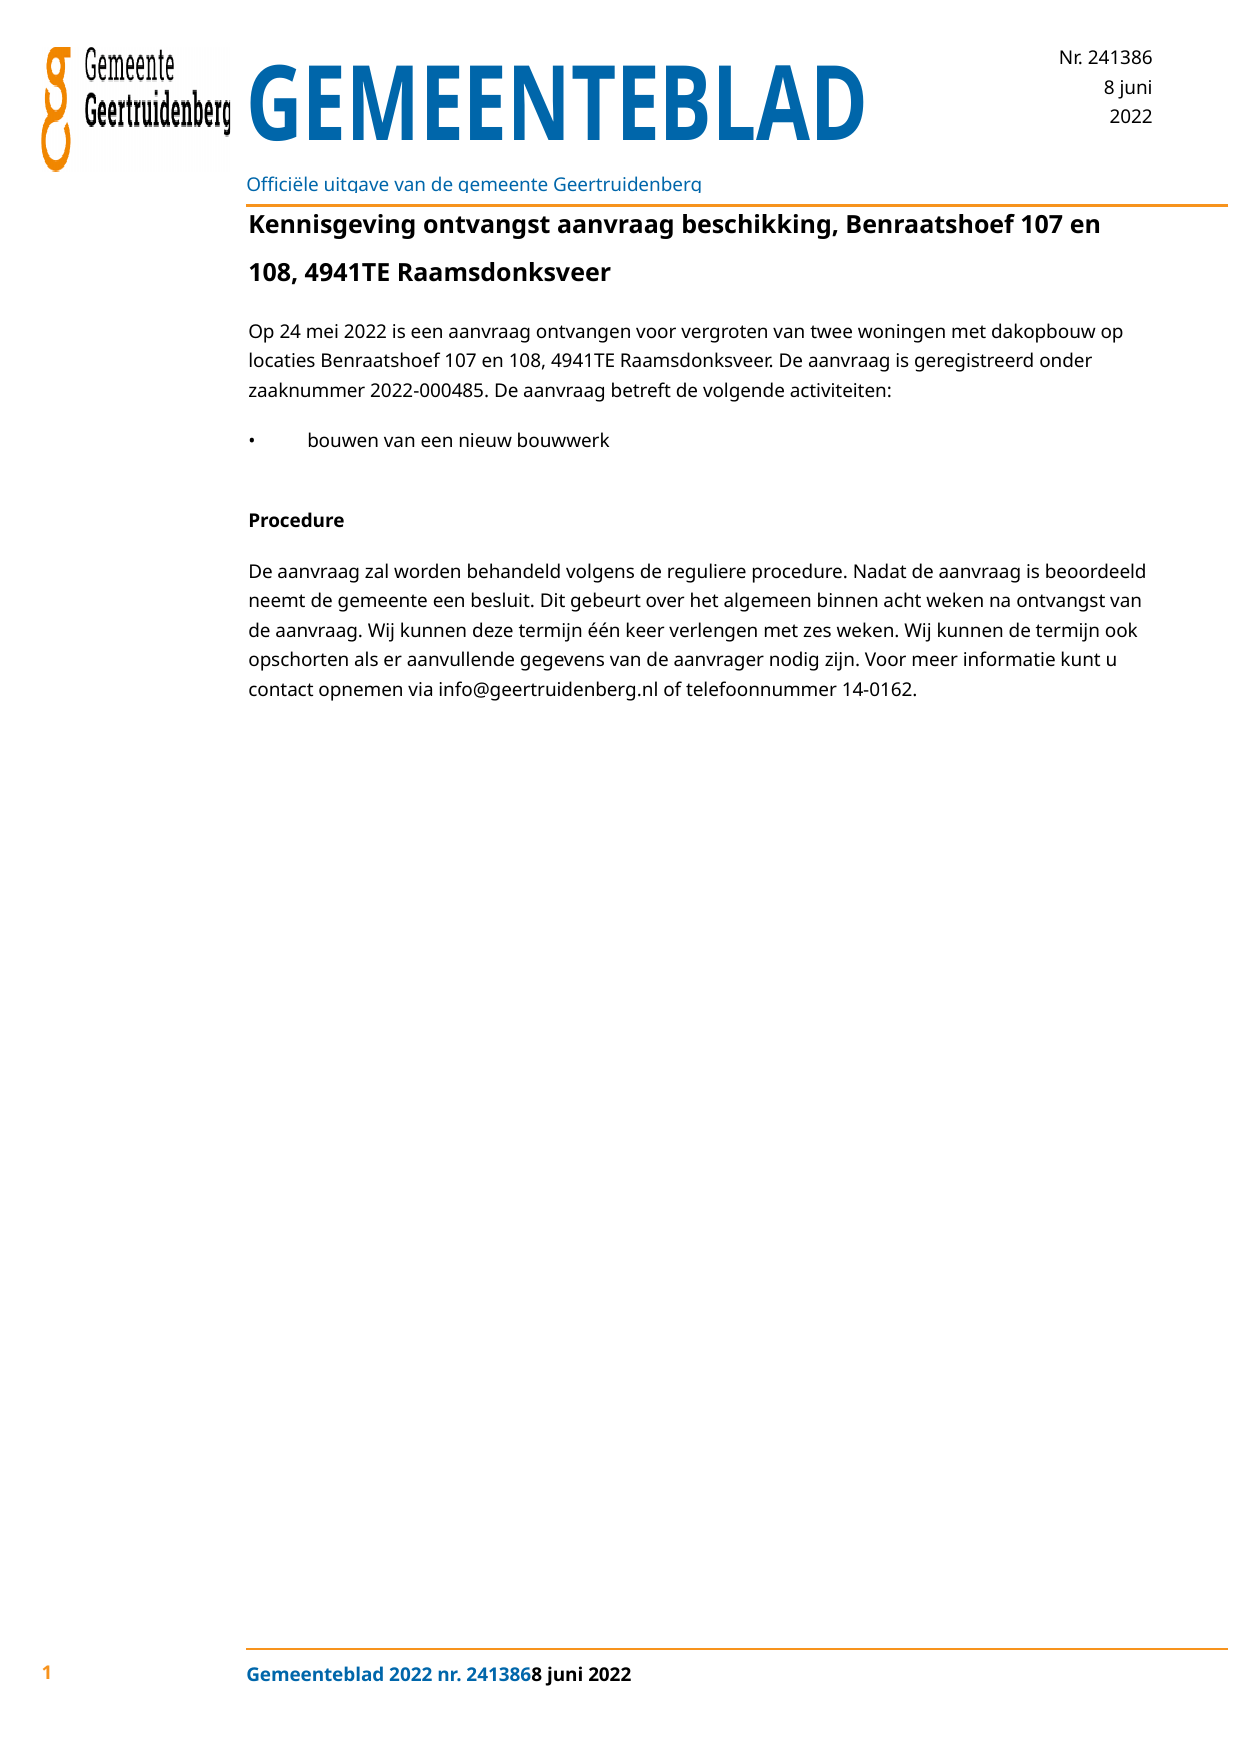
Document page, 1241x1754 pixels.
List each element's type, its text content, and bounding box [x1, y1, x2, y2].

text Procedure [248, 507, 1152, 533]
text De aanvraag zal worden behandeld volgens de reguliere procedure. Nadat de aanvraag is beoordeeld neemt de gemeente een besluit. Dit gebeurt over het algemeen binnen acht weken na ontvangst van de aanvraag. Wij kunnen deze termijn één keer verlengen met zes weken. Wij kunnen de termijn ook opschorten als er aanvullende gegevens van de aanvrager nodig zijn. Voor meer informatie kunt u contact opnemen via info@geertruidenberg.nl of telefoonnummer 14-0162. [248, 558, 1152, 702]
text Kennisgeving ontvangst aanvraag beschikking, Benraatshoef 107 en 108, 4941TE Raamsdonksveer [248, 207, 1152, 288]
text Op 24 mei 2022 is een aanvraag ontvangen voor vergroten van twee woningen met dakopbouw op locaties Benraatshoef 107 en 108, 4941TE Raamsdonksveer. De aanvraag is geregistreerd onder zaaknummer 2022-000485. De aanvraag betreft de volgende activiteiten: [248, 318, 1152, 403]
list bouwen van een nieuw bouwwerk [248, 427, 1152, 453]
picture [41, 47, 231, 172]
